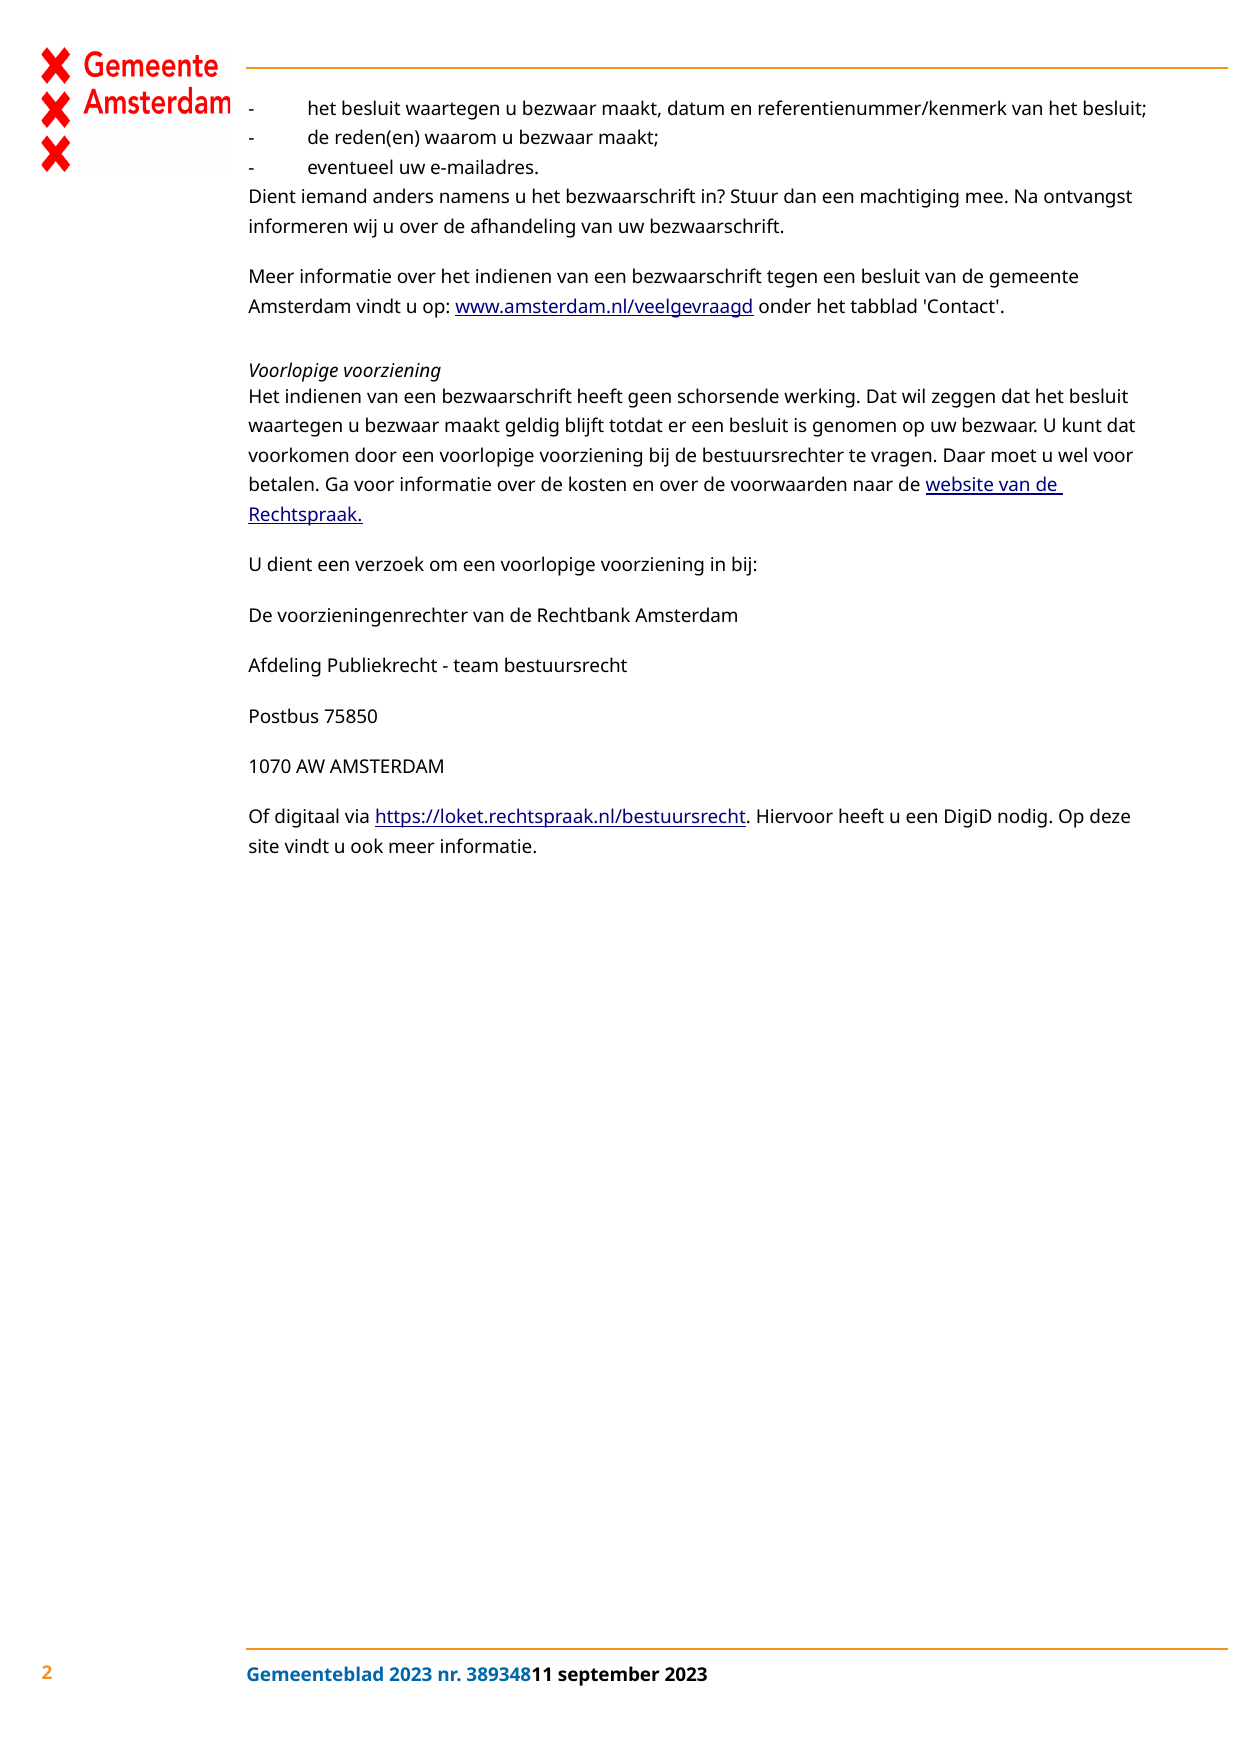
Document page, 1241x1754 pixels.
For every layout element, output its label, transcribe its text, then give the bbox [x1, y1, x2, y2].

list eventueel uw e-mailadres. [248, 154, 1152, 180]
text Het indienen van een bezwaarschrift heeft geen schorsende werking. Dat wil zeggen dat het besluit waartegen u bezwaar maakt geldig blijft totdat er een besluit is genomen op uw bezwaar. U kunt dat voorkomen door een voorlopige voorziening bij de bestuursrechter te vragen. Daar moet u wel voor betalen. Ga voor informatie over de kosten en over de voorwaarden naar de website van de Rechtspraak. [248, 383, 1152, 527]
text Afdeling Publiekrecht - team bestuursrecht [248, 652, 1152, 678]
text Of digitaal via https://loket.rechtspraak.nl/bestuursrecht. Hiervoor heeft u een DigiD nodig. Op deze site vindt u ook meer informatie. [248, 804, 1152, 859]
text Dient iemand anders namens u het bezwaarschrift in? Stuur dan een machtiging mee. Na ontvangst informeren wij u over de afhandeling van uw bezwaarschrift. [248, 183, 1152, 239]
text U dient een verzoek om een voorlopige voorziening in bij: [248, 552, 1152, 577]
text De voorzieningenrechter van de Rechtbank Amsterdam [248, 602, 1152, 628]
text Meer informatie over het indienen van een bezwaarschrift tegen een besluit van de gemeente Amsterdam vindt u op: www.amsterdam.nl/veelgevraagd onder het tabblad 'Contact'. [248, 263, 1152, 319]
text Voorlopige voorziening [248, 357, 1152, 383]
list de reden(en) waarom u bezwaar maakt; [248, 124, 1152, 150]
text Postbus 75850 [248, 703, 1152, 728]
list het besluit waartegen u bezwaar maakt, datum en referentienummer/kenmerk van het besluit; [248, 95, 1152, 121]
text 1070 AW AMSTERDAM [248, 753, 1152, 779]
picture [41, 47, 231, 172]
